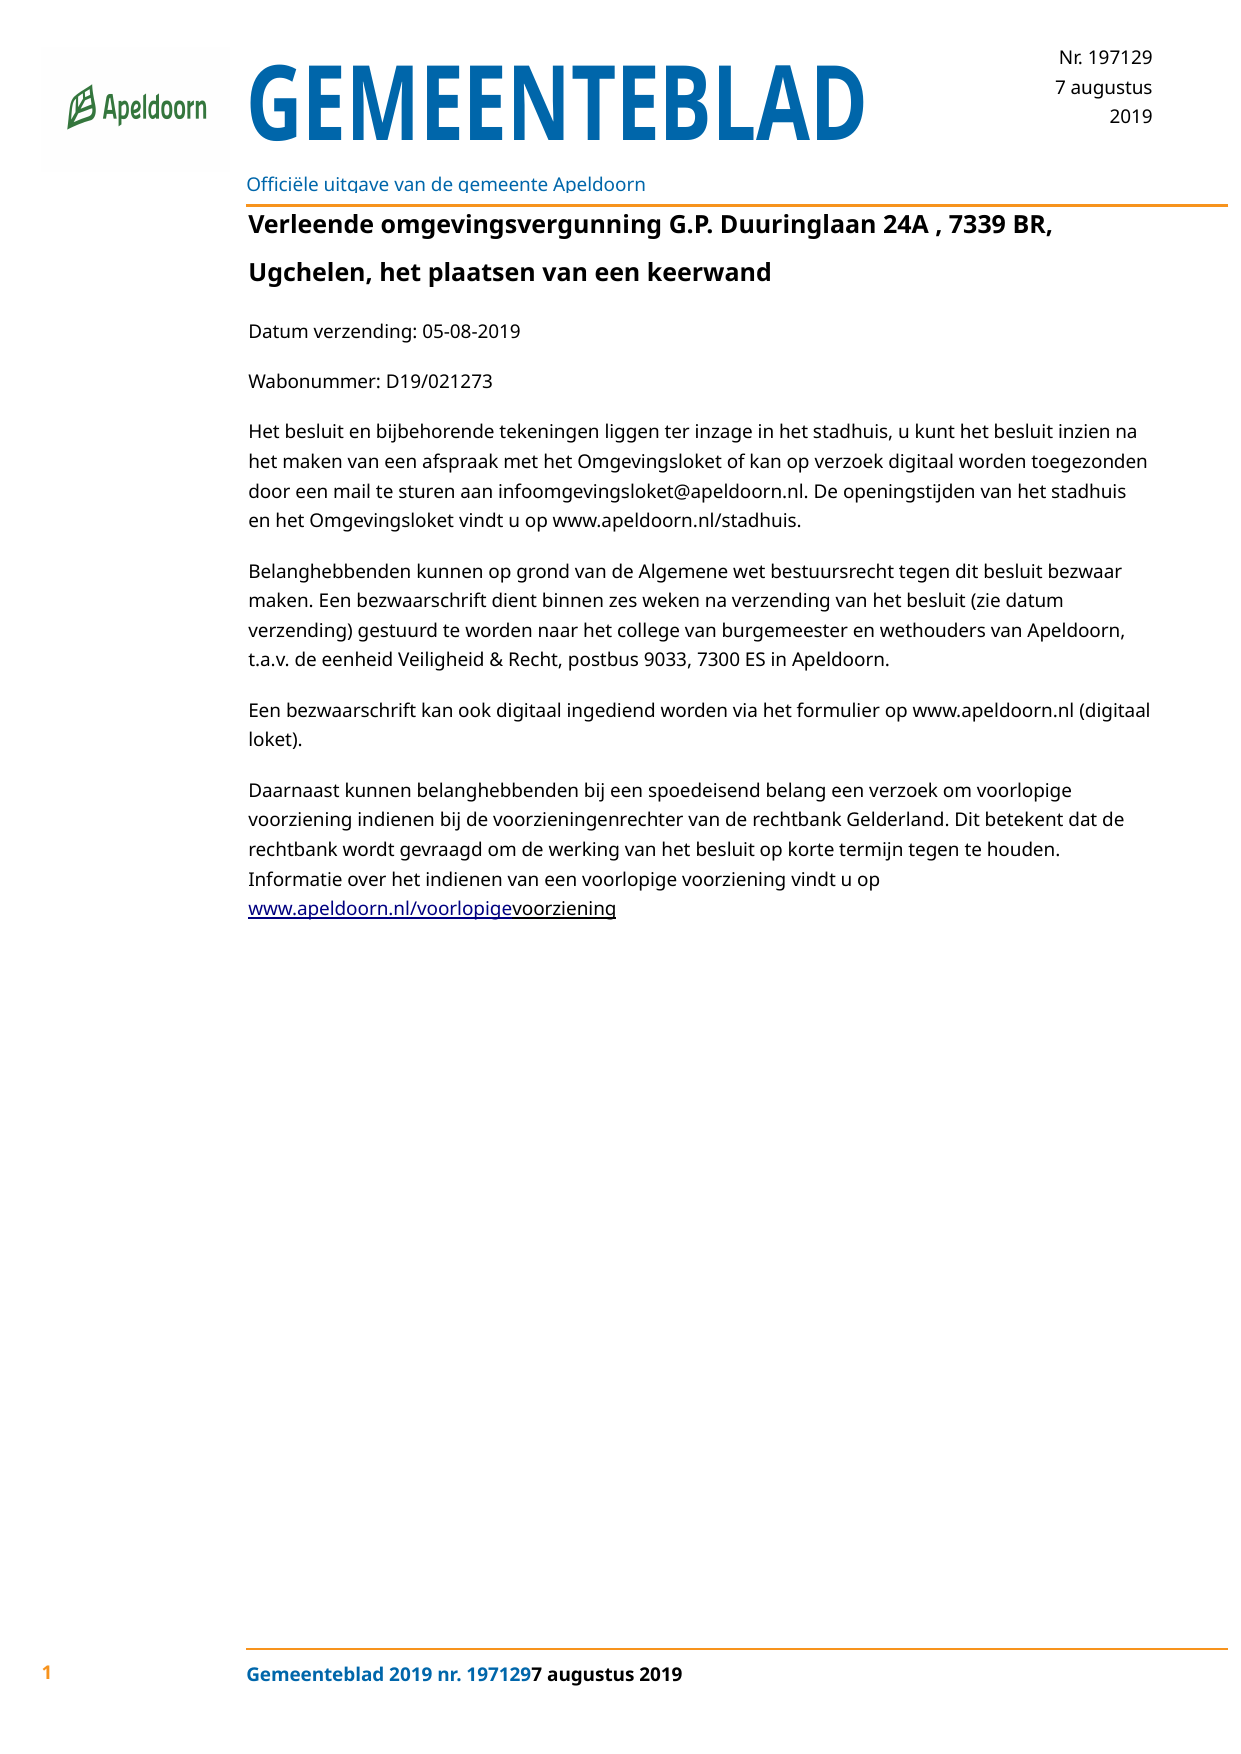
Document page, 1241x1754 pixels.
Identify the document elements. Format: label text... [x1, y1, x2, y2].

text Een bezwaarschrift kan ook digitaal ingediend worden via het formulier op www.apeldoorn.nl (digitaal loket). [248, 697, 1152, 752]
text Wabonummer: D19/021273 [248, 368, 1152, 394]
text Daarnaast kunnen belanghebbenden bij een spoedeisend belang een verzoek om voorlopige voorziening indienen bij de voorzieningenrechter van de rechtbank Gelderland. Dit betekent dat de rechtbank wordt gevraagd om de werking van het besluit op korte termijn tegen te houden. Informatie over het indienen van een voorlopige voorziening vindt u op www.apeldoorn.nl/voorlopigevoorziening [248, 777, 1152, 921]
picture [41, 47, 231, 172]
text Datum verzending: 05-08-2019 [248, 318, 1152, 344]
text Belanghebbenden kunnen op grond van de Algemene wet bestuursrecht tegen dit besluit bezwaar maken. Een bezwaarschrift dient binnen zes weken na verzending van het besluit (zie datum verzending) gestuurd te worden naar het college van burgemeester en wethouders van Apeldoorn, t.a.v. de eenheid Veiligheid & Recht, postbus 9033, 7300 ES in Apeldoorn. [248, 558, 1152, 672]
text Het besluit en bijbehorende tekeningen liggen ter inzage in het stadhuis, u kunt het besluit inzien na het maken van een afspraak met het Omgevingsloket of kan op verzoek digitaal worden toegezonden door een mail te sturen aan infoomgevingsloket@apeldoorn.nl. De openingstijden van het stadhuis en het Omgevingsloket vindt u op www.apeldoorn.nl/stadhuis. [248, 419, 1152, 533]
text Verleende omgevingsvergunning G.P. Duuringlaan 24A , 7339 BR, Ugchelen, het plaatsen van een keerwand [248, 207, 1152, 288]
